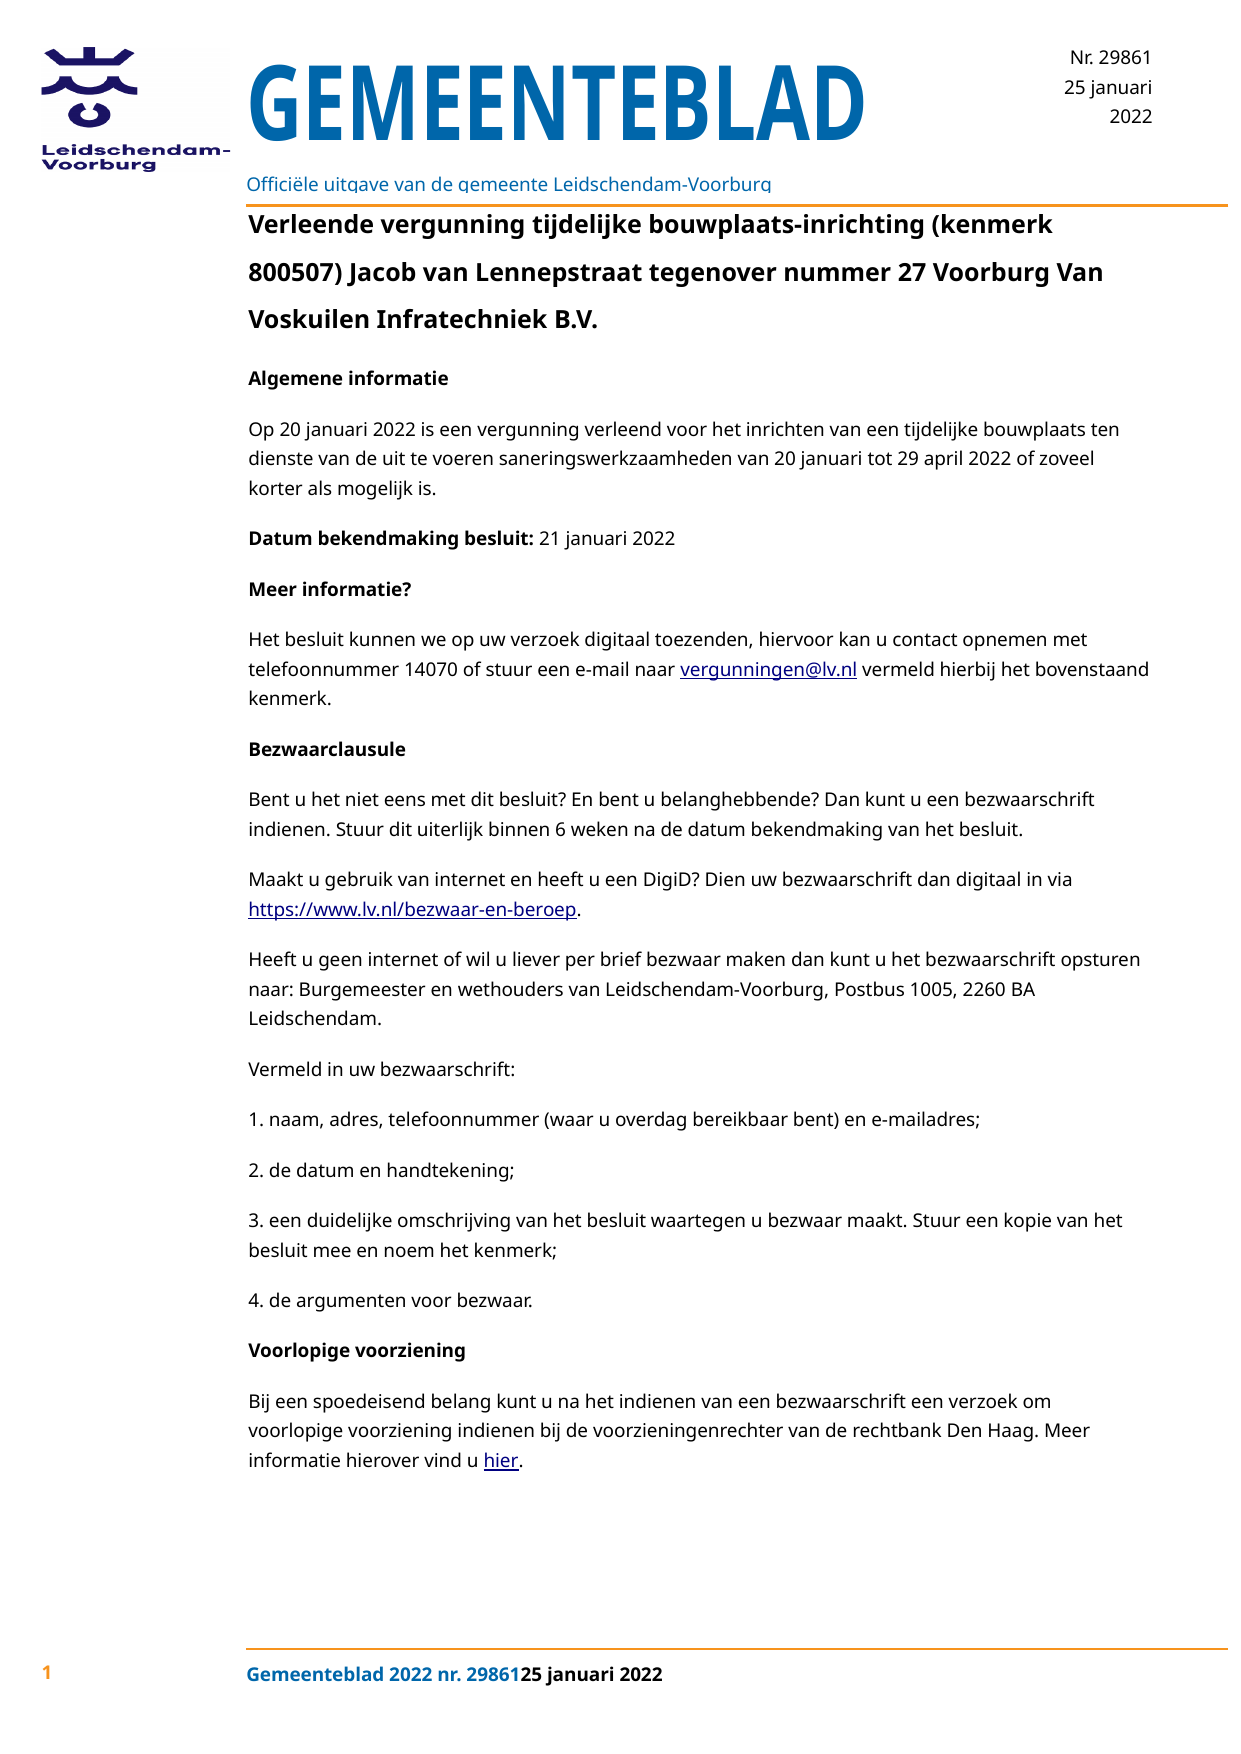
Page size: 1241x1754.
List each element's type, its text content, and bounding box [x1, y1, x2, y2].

text Voorlopige voorziening [248, 1338, 1152, 1363]
picture [41, 47, 231, 172]
text 1. naam, adres, telefoonnummer (waar u overdag bereikbaar bent) en e-mailadres; [248, 1106, 1152, 1132]
text 3. een duidelijke omschrijving van het besluit waartegen u bezwaar maakt. Stuur een kopie van het besluit mee en noem het kenmerk; [248, 1207, 1152, 1262]
text Maakt u gebruik van internet en heeft u een DigiD? Dien uw bezwaarschrift dan digitaal in via https://www.lv.nl/bezwaar-en-beroep. [248, 866, 1152, 922]
text Verleende vergunning tijdelijke bouwplaats-inrichting (kenmerk 800507) Jacob van Lennepstraat tegenover nummer 27 Voorburg Van Voskuilen Infratechniek B.V. [248, 207, 1152, 336]
text Op 20 januari 2022 is een vergunning verleend voor het inrichten van een tijdelijke bouwplaats ten dienste van de uit te voeren saneringswerkzaamheden van 20 januari tot 29 april 2022 of zoveel korter als mogelijk is. [248, 416, 1152, 501]
text Vermeld in uw bezwaarschrift: [248, 1056, 1152, 1082]
text Bij een spoedeisend belang kunt u na het indienen van een bezwaarschrift een verzoek om voorlopige voorziening indienen bij de voorzieningenrechter van de rechtbank Den Haag. Meer informatie hierover vind u hier. [248, 1388, 1152, 1473]
text 2. de datum en handtekening; [248, 1157, 1152, 1182]
text Algemene informatie [248, 366, 1152, 391]
text Bezwaarclausule [248, 736, 1152, 762]
text Meer informatie? [248, 576, 1152, 602]
text Het besluit kunnen we op uw verzoek digitaal toezenden, hiervoor kan u contact opnemen met telefoonnummer 14070 of stuur een e-mail naar vergunningen@lv.nl vermeld hierbij het bovenstaand kenmerk. [248, 626, 1152, 711]
text Bent u het niet eens met dit besluit? En bent u belanghebbende? Dan kunt u een bezwaarschrift indienen. Stuur dit uiterlijk binnen 6 weken na de datum bekendmaking van het besluit. [248, 786, 1152, 842]
text Datum bekendmaking besluit: 21 januari 2022 [248, 526, 1152, 551]
text 4. de argumenten voor bezwaar. [248, 1287, 1152, 1313]
text Heeft u geen internet of wil u liever per brief bezwaar maken dan kunt u het bezwaarschrift opsturen naar: Burgemeester en wethouders van Leidschendam-Voorburg, Postbus 1005, 2260 BA Leidschendam. [248, 946, 1152, 1031]
